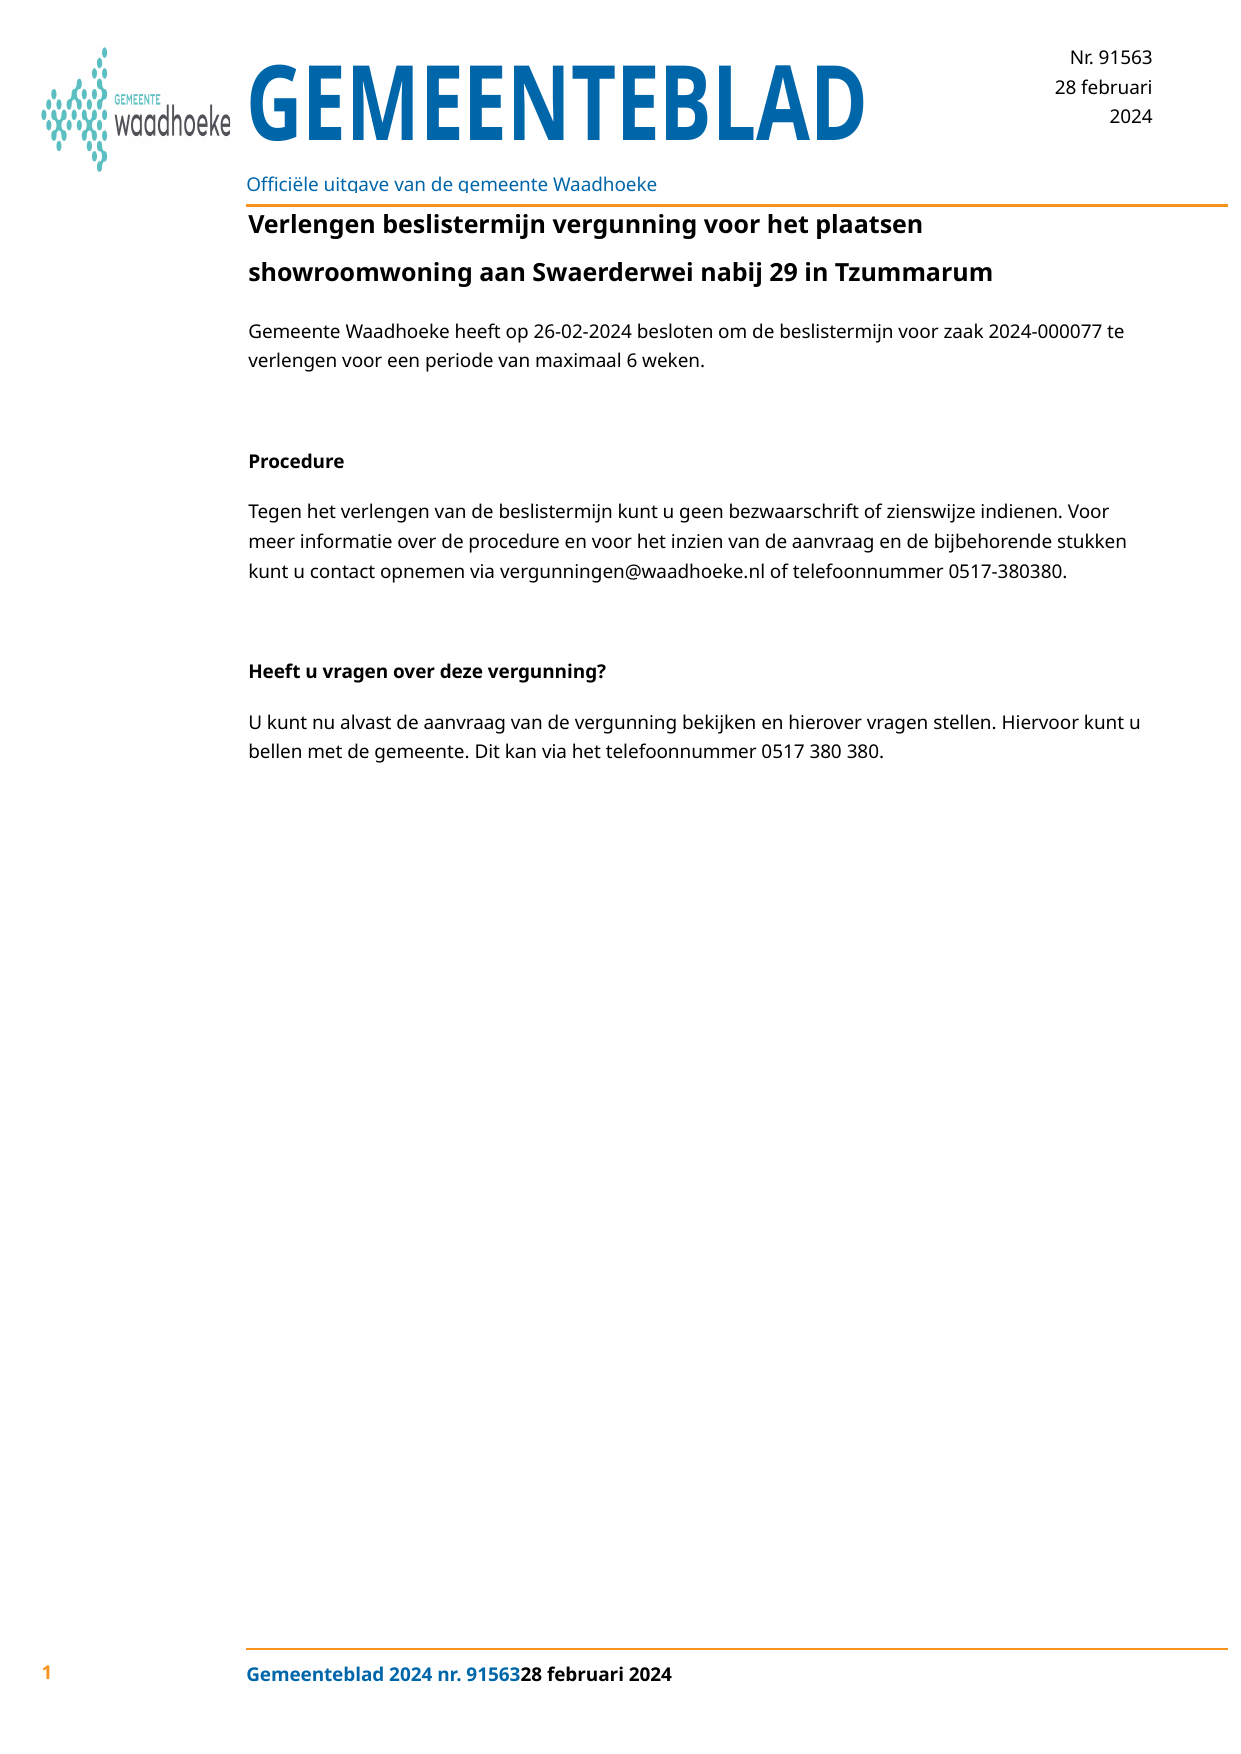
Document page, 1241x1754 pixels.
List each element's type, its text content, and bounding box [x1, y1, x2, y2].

text Verlengen beslistermijn vergunning voor het plaatsen showroomwoning aan Swaerderwei nabij 29 in Tzummarum [248, 207, 1152, 288]
text Procedure [248, 448, 1152, 474]
text Gemeente Waadhoeke heeft op 26-02-2024 besloten om de beslistermijn voor zaak 2024-000077 te verlengen voor een periode van maximaal 6 weken. [248, 318, 1152, 373]
text Heeft u vragen over deze vergunning? [248, 659, 1152, 684]
text Tegen het verlengen van de beslistermijn kunt u geen bezwaarschrift of zienswijze indienen. Voor meer informatie over de procedure en voor het inzien van de aanvraag en de bijbehorende stukken kunt u contact opnemen via vergunningen@waadhoeke.nl of telefoonnummer 0517-380380. [248, 499, 1152, 584]
picture [41, 47, 231, 172]
text U kunt nu alvast de aanvraag van de vergunning bekijken en hierover vragen stellen. Hiervoor kunt u bellen met de gemeente. Dit kan via het telefoonnummer 0517 380 380. [248, 709, 1152, 764]
